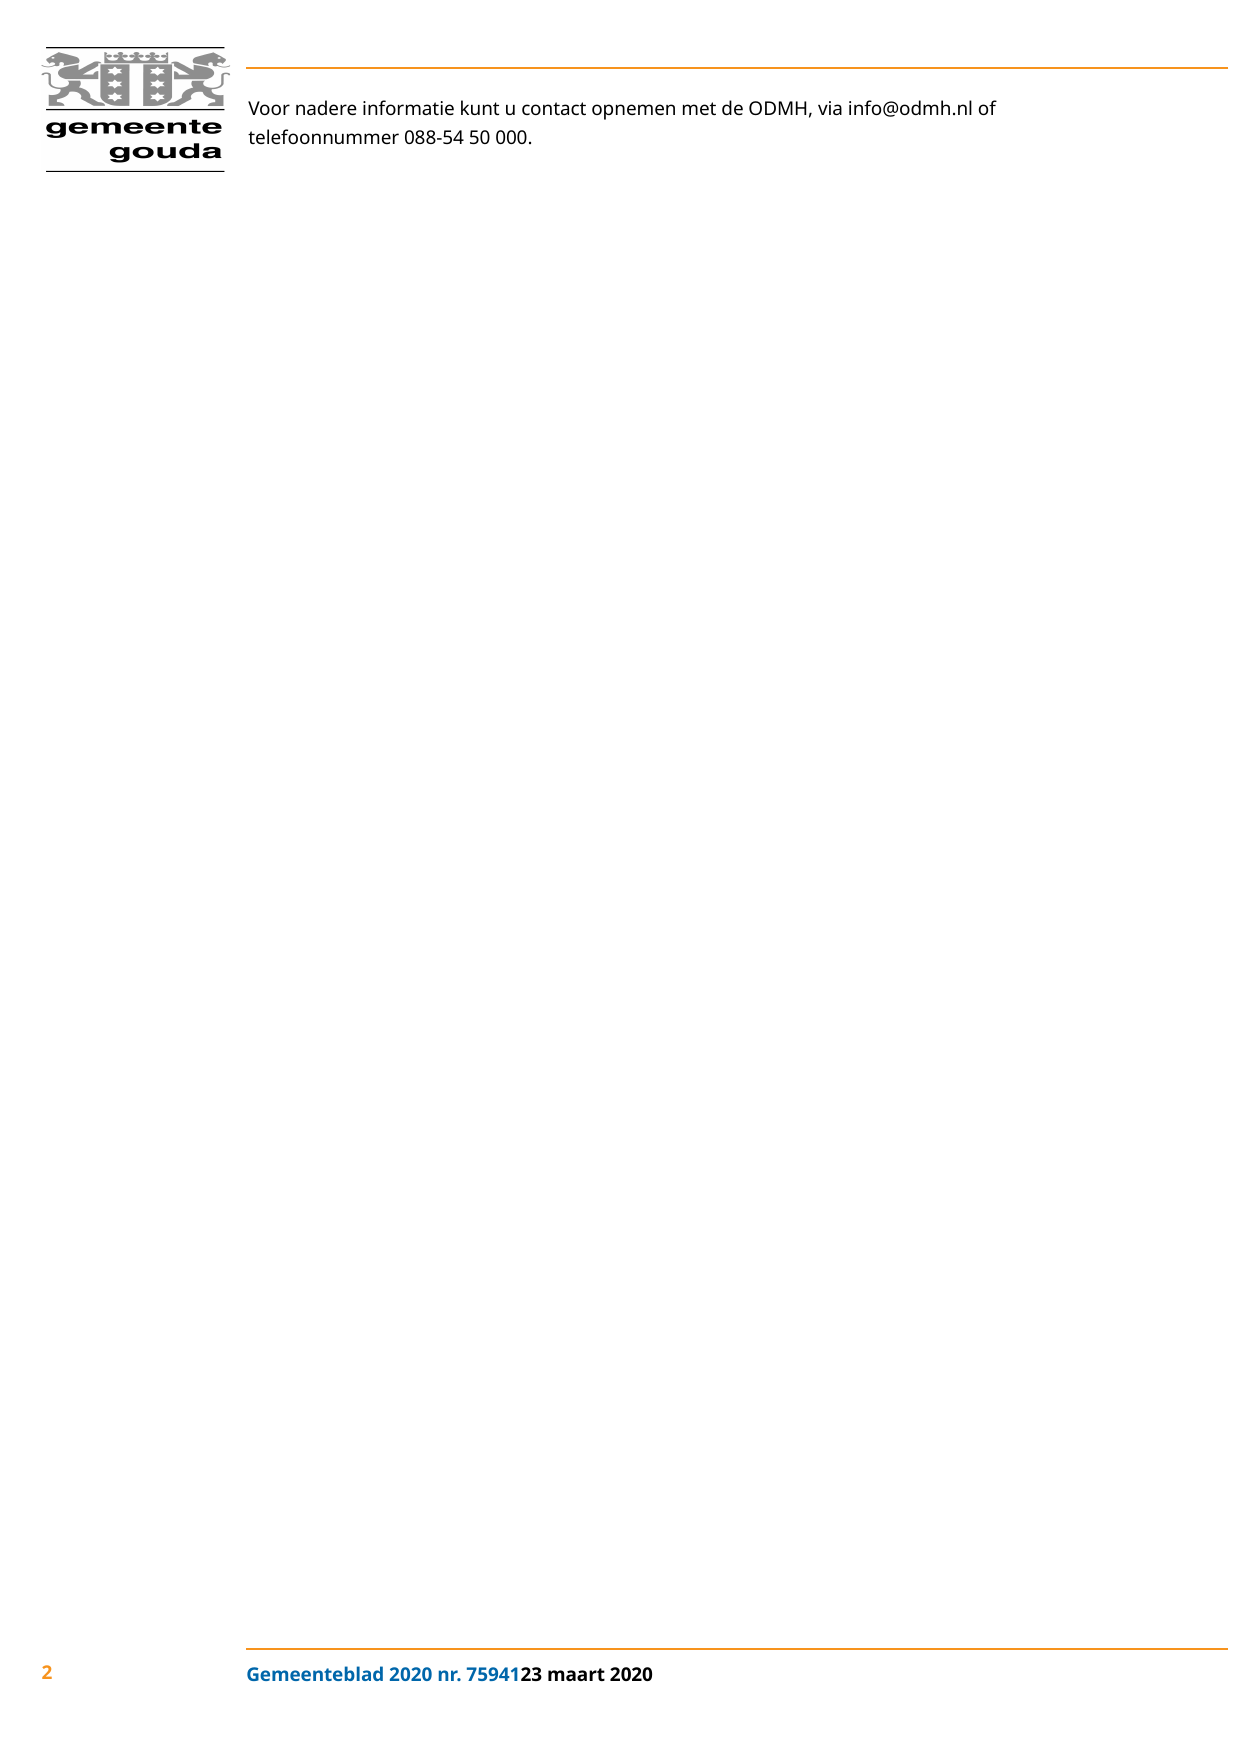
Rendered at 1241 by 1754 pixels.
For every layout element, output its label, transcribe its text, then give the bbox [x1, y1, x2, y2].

picture [41, 47, 231, 172]
text Voor nadere informatie kunt u contact opnemen met de ODMH, via info@odmh.nl of telefoonnummer 088-54 50 000. [248, 95, 1152, 150]
